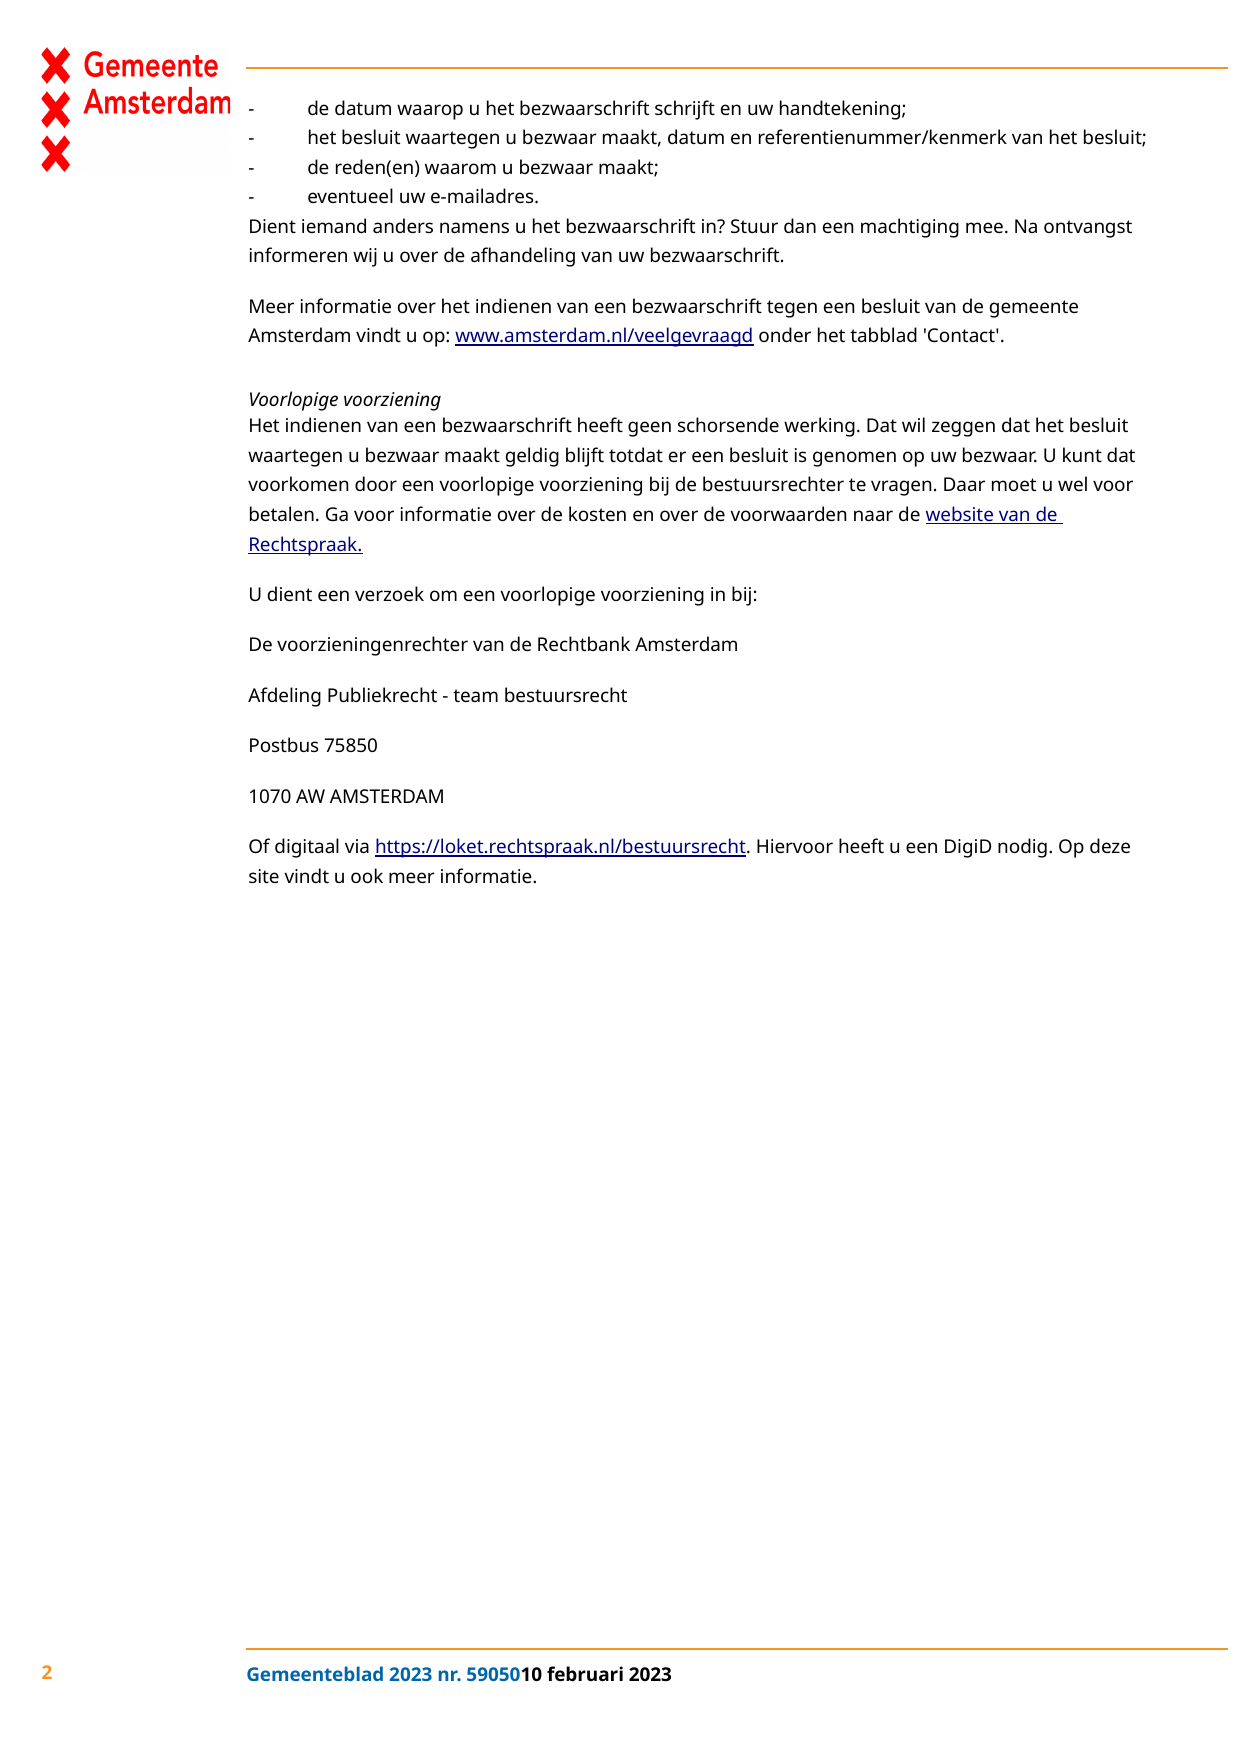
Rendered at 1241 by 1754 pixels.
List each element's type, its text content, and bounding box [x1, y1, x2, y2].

picture [41, 47, 231, 172]
text De voorzieningenrechter van de Rechtbank Amsterdam [248, 632, 1152, 657]
text U dient een verzoek om een voorlopige voorziening in bij: [248, 581, 1152, 607]
text Dient iemand anders namens u het bezwaarschrift in? Stuur dan een machtiging mee. Na ontvangst informeren wij u over de afhandeling van uw bezwaarschrift. [248, 213, 1152, 268]
list de reden(en) waarom u bezwaar maakt; [248, 154, 1152, 180]
text Afdeling Publiekrecht - team bestuursrecht [248, 682, 1152, 708]
list de datum waarop u het bezwaarschrift schrijft en uw handtekening; [248, 95, 1152, 121]
text 1070 AW AMSTERDAM [248, 783, 1152, 808]
text Of digitaal via https://loket.rechtspraak.nl/bestuursrecht. Hiervoor heeft u een DigiD nodig. Op deze site vindt u ook meer informatie. [248, 833, 1152, 888]
text Meer informatie over het indienen van een bezwaarschrift tegen een besluit van de gemeente Amsterdam vindt u op: www.amsterdam.nl/veelgevraagd onder het tabblad 'Contact'. [248, 293, 1152, 348]
text Voorlopige voorziening [248, 387, 1152, 412]
text Het indienen van een bezwaarschrift heeft geen schorsende werking. Dat wil zeggen dat het besluit waartegen u bezwaar maakt geldig blijft totdat er een besluit is genomen op uw bezwaar. U kunt dat voorkomen door een voorlopige voorziening bij de bestuursrechter te vragen. Daar moet u wel voor betalen. Ga voor informatie over de kosten en over de voorwaarden naar de website van de Rechtspraak. [248, 412, 1152, 556]
text Postbus 75850 [248, 732, 1152, 758]
list het besluit waartegen u bezwaar maakt, datum en referentienummer/kenmerk van het besluit; [248, 124, 1152, 150]
list eventueel uw e-mailadres. [248, 183, 1152, 209]
